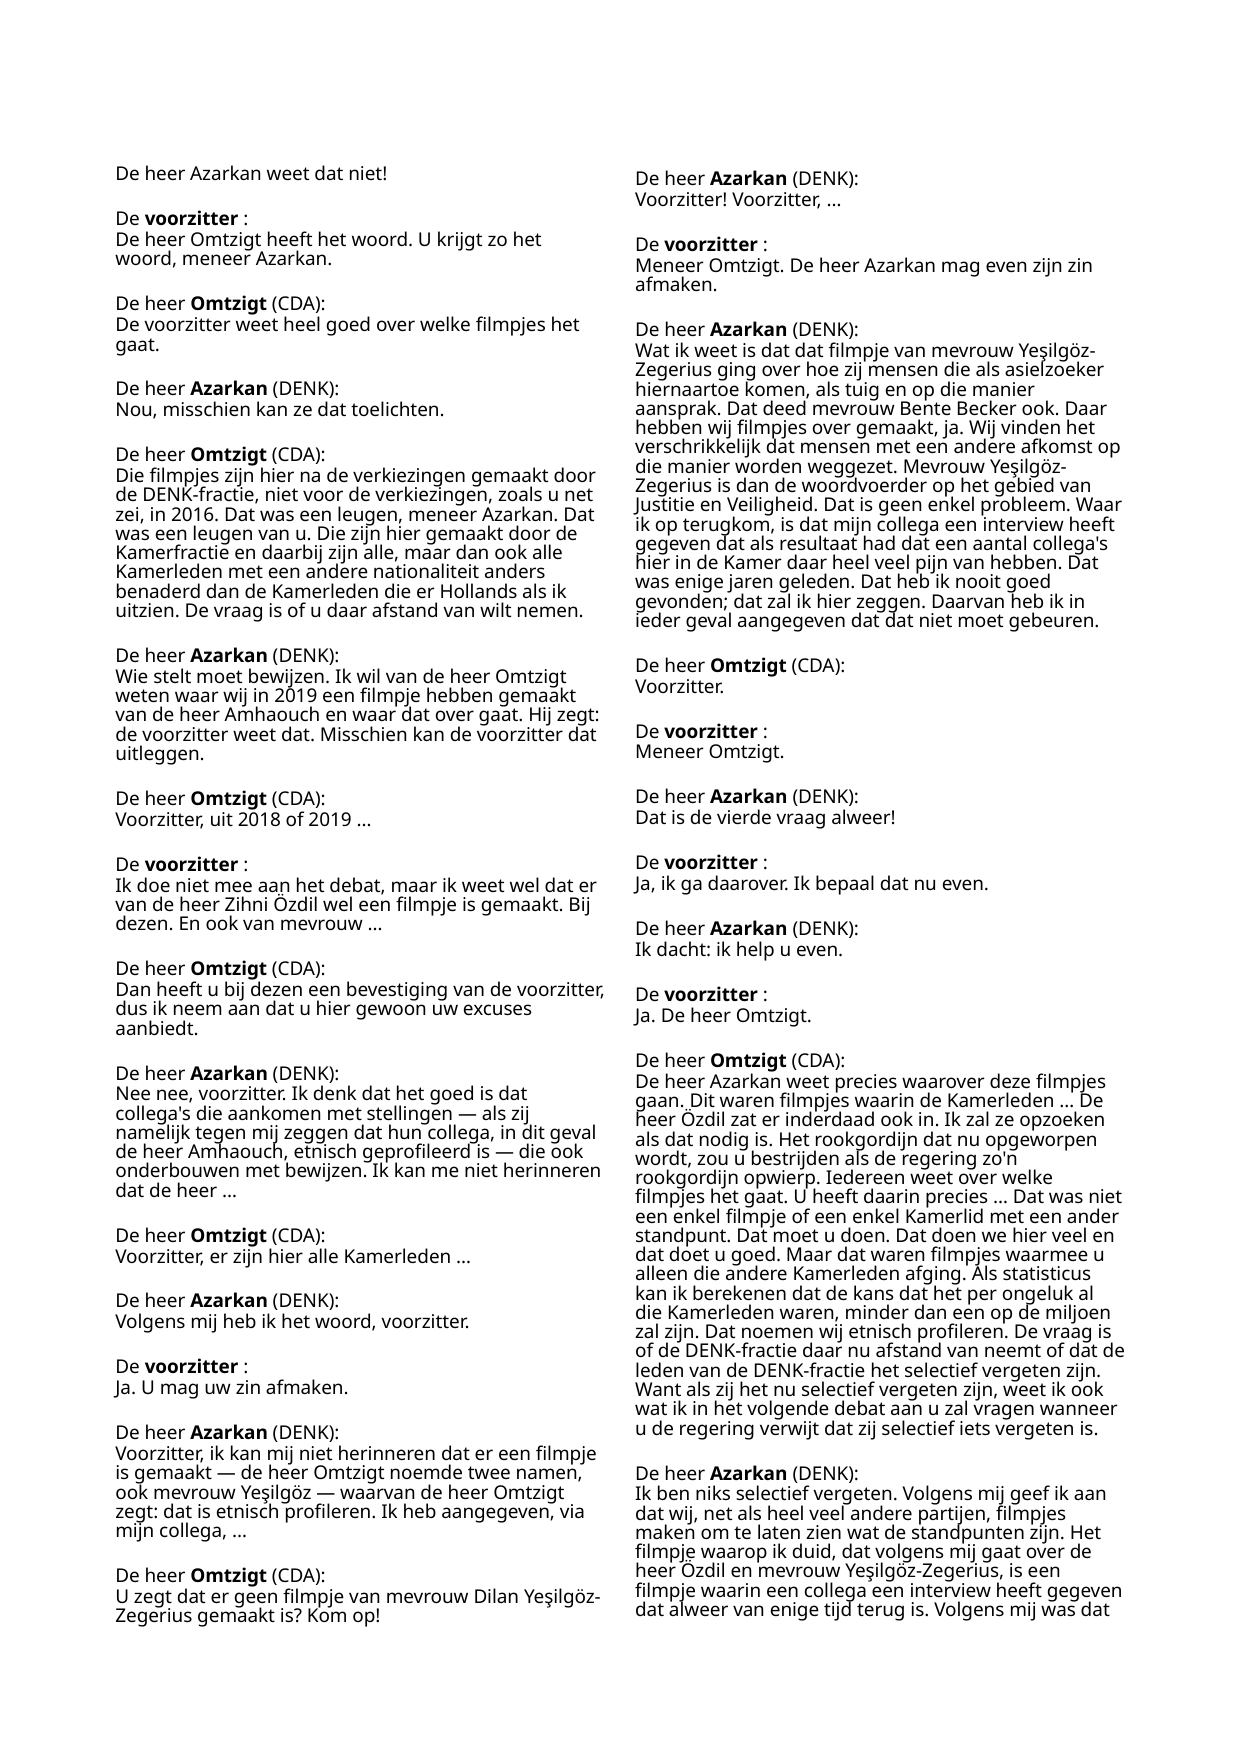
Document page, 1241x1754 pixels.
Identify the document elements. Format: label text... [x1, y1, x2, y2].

text De heer Azarkan (DENK): [115, 642, 605, 668]
text De heer Omtzigt (CDA): [115, 1562, 605, 1588]
text De heer Azarkan weet precies waarover deze filmpjes gaan. Dit waren filmpjes waarin de Kamerleden … De heer Özdil zat er inderdaad ook in. Ik zal ze opzoeken als dat nodig is. Het rookgordijn dat nu opgeworpen wordt, zou u bestrijden als de regering zo'n rookgordijn opwierp. Iedereen weet over welke filmpjes het gaat. U heeft daarin precies … Dat was niet een enkel filmpje of een enkel Kamerlid met een ander standpunt. Dat moet u doen. Dat doen we hier veel en dat doet u goed. Maar dat waren filmpjes waarmee u alleen die andere Kamerleden afging. Als statisticus kan ik berekenen dat de kans dat het per ongeluk al die Kamerleden waren, minder dan een op de miljoen zal zijn. Dat noemen wij etnisch profileren. De vraag is of de DENK-fractie daar nu afstand van neemt of dat de leden van de DENK-fractie het selectief vergeten zijn. Want als zij het nu selectief vergeten zijn, weet ik ook wat ik in het volgende debat aan u zal vragen wanneer u de regering verwijt dat zij selectief iets vergeten is. [635, 1073, 1125, 1439]
text De voorzitter : [635, 981, 1125, 1007]
text Voorzitter, er zijn hier alle Kamerleden … [115, 1248, 605, 1267]
text Meneer Omtzigt. [635, 743, 1125, 763]
text Voorzitter, uit 2018 of 2019 … [115, 811, 605, 830]
text U zegt dat er geen filmpje van mevrouw Dilan Yeşilgöz-Zegerius gemaakt is? Kom op! [115, 1588, 605, 1627]
text De voorzitter : [635, 849, 1125, 875]
text De heer Azarkan (DENK): [115, 1060, 605, 1085]
text Ja. De heer Omtzigt. [635, 1007, 1125, 1026]
text Voorzitter, ik kan mij niet herinneren dat er een filmpje is gemaakt — de heer Omtzigt noemde twee namen, ook mevrouw Yeşilgöz — waarvan de heer Omtzigt zegt: dat is etnisch profileren. Ik heb aangegeven, via mijn collega, … [115, 1445, 605, 1541]
text De heer Azarkan (DENK): [635, 915, 1125, 941]
text De heer Azarkan (DENK): [635, 165, 1125, 191]
text De voorzitter : [635, 231, 1125, 257]
text De heer Azarkan (DENK): [635, 784, 1125, 809]
text Ik doe niet mee aan het debat, maar ik weet wel dat er van de heer Zihni Özdil wel een filmpje is gemaakt. Bij dezen. En ook van mevrouw … [115, 877, 605, 934]
text De heer Azarkan (DENK): [635, 1460, 1125, 1485]
text De heer Omtzigt (CDA): [115, 785, 605, 811]
text Volgens mij heb ik het woord, voorzitter. [115, 1313, 605, 1333]
text Dat is de vierde vraag alweer! [635, 809, 1125, 829]
text Die filmpjes zijn hier na de verkiezingen gemaakt door de DENK-fractie, niet voor de verkiezingen, zoals u net zei, in 2016. Dat was een leugen, meneer Azarkan. Dat was een leugen van u. Die zijn hier gemaakt door de Kamerfractie en daarbij zijn alle, maar dan ook alle Kamerleden met een andere nationaliteit anders benaderd dan de Kamerleden die er Hollands als ik uitzien. De vraag is of u daar afstand van wilt nemen. [115, 467, 605, 621]
text De heer Omtzigt (CDA): [115, 291, 605, 316]
text Ik dacht: ik help u even. [635, 941, 1125, 960]
text Nee nee, voorzitter. Ik denk dat het goed is dat collega's die aankomen met stellingen — als zij namelijk tegen mij zeggen dat hun collega, in dit geval de heer Amhaouch, etnisch geprofileerd is — die ook onderbouwen met bewijzen. Ik kan me niet herinneren dat de heer … [115, 1085, 605, 1201]
text Voorzitter. [635, 678, 1125, 697]
text De heer Azarkan (DENK): [115, 1288, 605, 1313]
text Meneer Omtzigt. De heer Azarkan mag even zijn zin afmaken. [635, 257, 1125, 296]
text De heer Omtzigt (CDA): [635, 652, 1125, 678]
text De heer Omtzigt (CDA): [115, 955, 605, 981]
text Ik ben niks selectief vergeten. Volgens mij geef ik aan dat wij, net als heel veel andere partijen, filmpjes maken om te laten zien wat de standpunten zijn. Het filmpje waarop ik duid, dat volgens mij gaat over de heer Özdil en mevrouw Yeşilgöz-Zegerius, is een filmpje waarin een collega een interview heeft gegeven dat alweer van enige tijd terug is. Volgens mij was dat [635, 1485, 1125, 1620]
text De heer Azarkan (DENK): [115, 376, 605, 401]
text De heer Azarkan weet dat niet! [115, 165, 605, 184]
text De voorzitter : [115, 1353, 605, 1379]
text De voorzitter : [115, 205, 605, 231]
text De heer Omtzigt heeft het woord. U krijgt zo het woord, meneer Azarkan. [115, 231, 605, 270]
text De heer Omtzigt (CDA): [115, 441, 605, 467]
text De heer Omtzigt (CDA): [635, 1047, 1125, 1073]
text Ja. U mag uw zin afmaken. [115, 1379, 605, 1398]
text Dan heeft u bij dezen een bevestiging van de voorzitter, dus ik neem aan dat u hier gewoon uw excuses aanbiedt. [115, 981, 605, 1039]
text De heer Omtzigt (CDA): [115, 1222, 605, 1248]
text Wie stelt moet bewijzen. Ik wil van de heer Omtzigt weten waar wij in 2019 een filmpje hebben gemaakt van de heer Amhaouch en waar dat over gaat. Hij zegt: de voorzitter weet dat. Misschien kan de voorzitter dat uitleggen. [115, 668, 605, 764]
text Voorzitter! Voorzitter, … [635, 191, 1125, 210]
text Nou, misschien kan ze dat toelichten. [115, 401, 605, 421]
text De voorzitter weet heel goed over welke filmpjes het gaat. [115, 316, 605, 355]
text De voorzitter : [115, 851, 605, 877]
text De voorzitter : [635, 718, 1125, 743]
text De heer Azarkan (DENK): [115, 1419, 605, 1445]
text De heer Azarkan (DENK): [635, 316, 1125, 342]
text Wat ik weet is dat dat filmpje van mevrouw Yeşilgöz-Zegerius ging over hoe zij mensen die als asielzoeker hiernaartoe komen, als tuig en op die manier aansprak. Dat deed mevrouw Bente Becker ook. Daar hebben wij filmpjes over gemaakt, ja. Wij vinden het verschrikkelijk dat mensen met een andere afkomst op die manier worden weggezet. Mevrouw Yeşilgöz-Zegerius is dan de woordvoerder op het gebied van Justitie en Veiligheid. Dat is geen enkel probleem. Waar ik op terugkom, is dat mijn collega een interview heeft gegeven dat als resultaat had dat een aantal collega's hier in de Kamer daar heel veel pijn van hebben. Dat was enige jaren geleden. Dat heb ik nooit goed gevonden; dat zal ik hier zeggen. Daarvan heb ik in ieder geval aangegeven dat dat niet moet gebeuren. [635, 342, 1125, 631]
text Ja, ik ga daarover. Ik bepaal dat nu even. [635, 875, 1125, 894]
